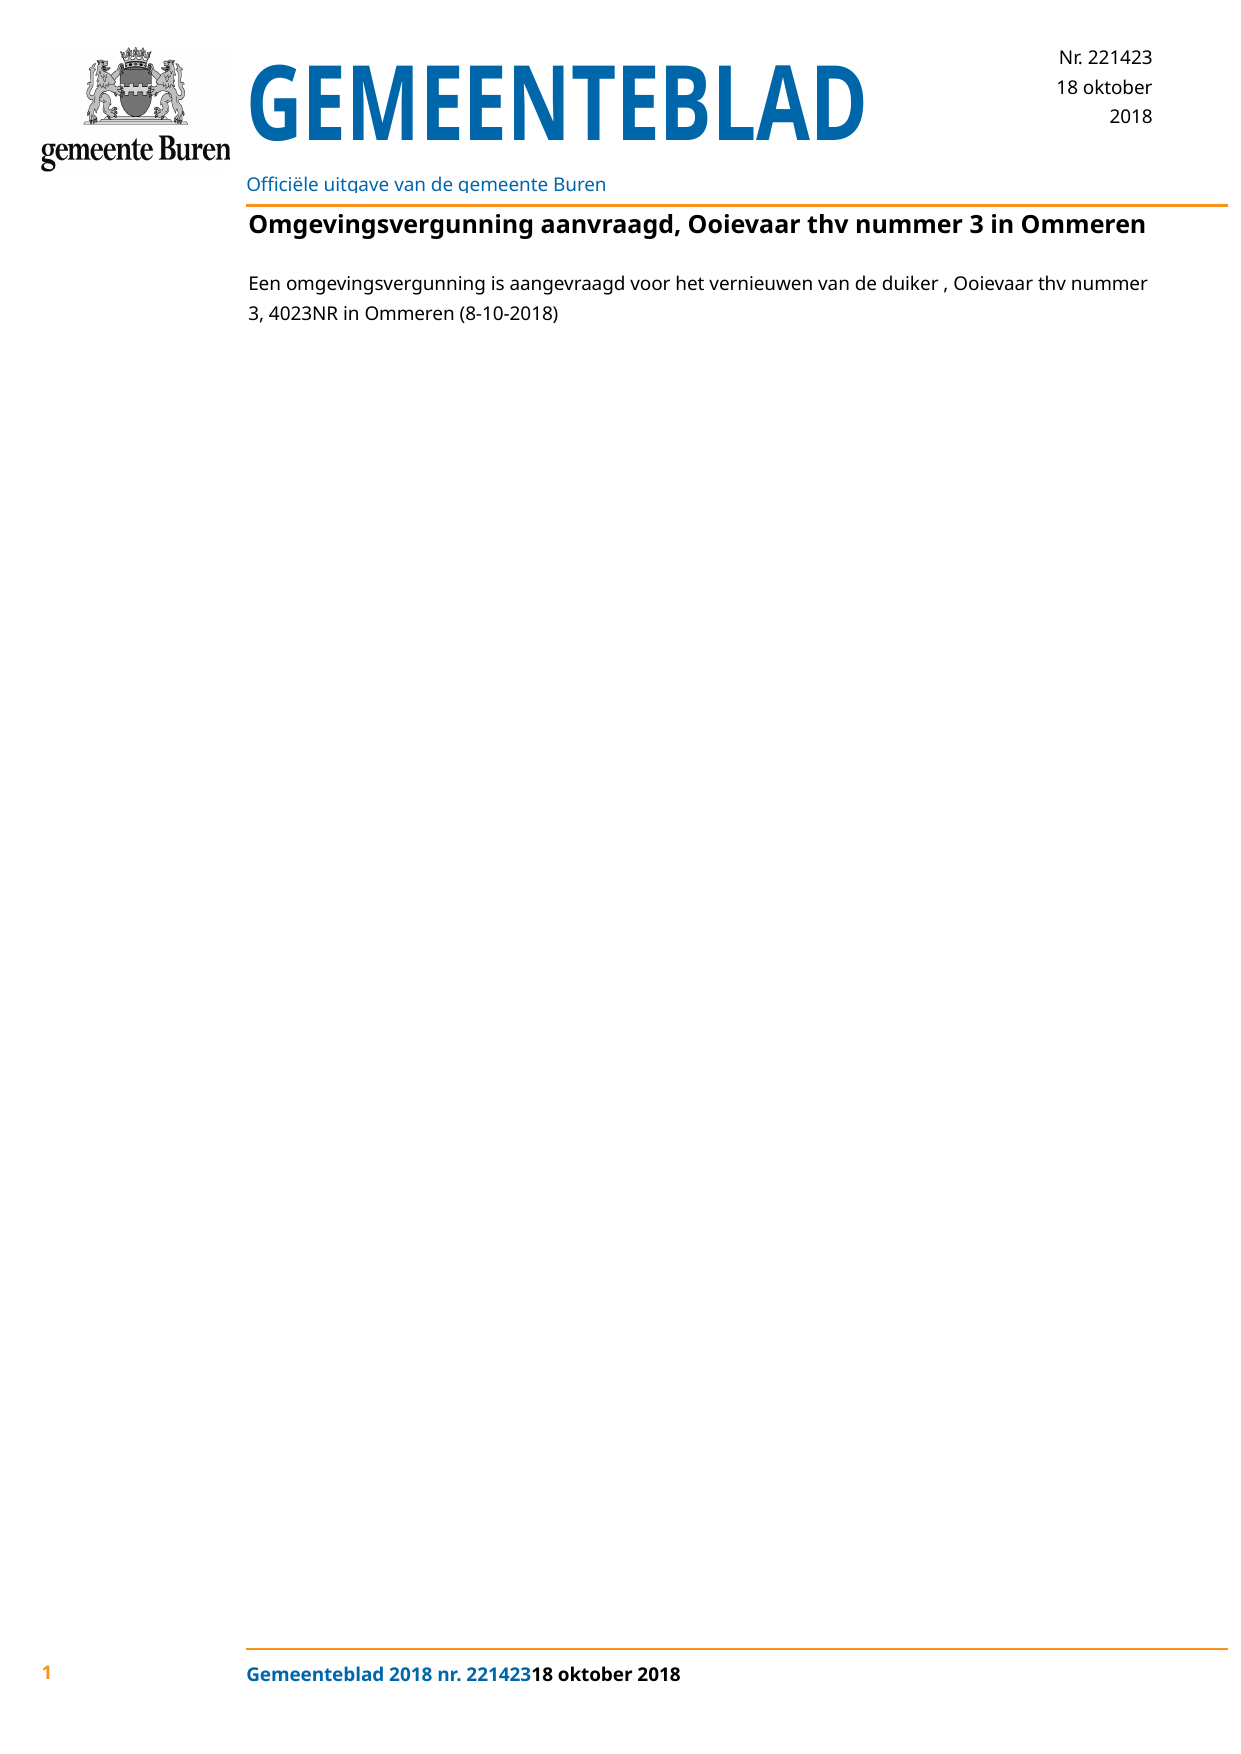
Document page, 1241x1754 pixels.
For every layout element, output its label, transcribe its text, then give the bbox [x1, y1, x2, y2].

text Omgevingsvergunning aanvraagd, Ooievaar thv nummer 3 in Ommeren [248, 207, 1152, 241]
picture [41, 47, 231, 172]
text Een omgevingsvergunning is aangevraagd voor het vernieuwen van de duiker , Ooievaar thv nummer 3, 4023NR in Ommeren (8-10-2018) [248, 270, 1152, 326]
